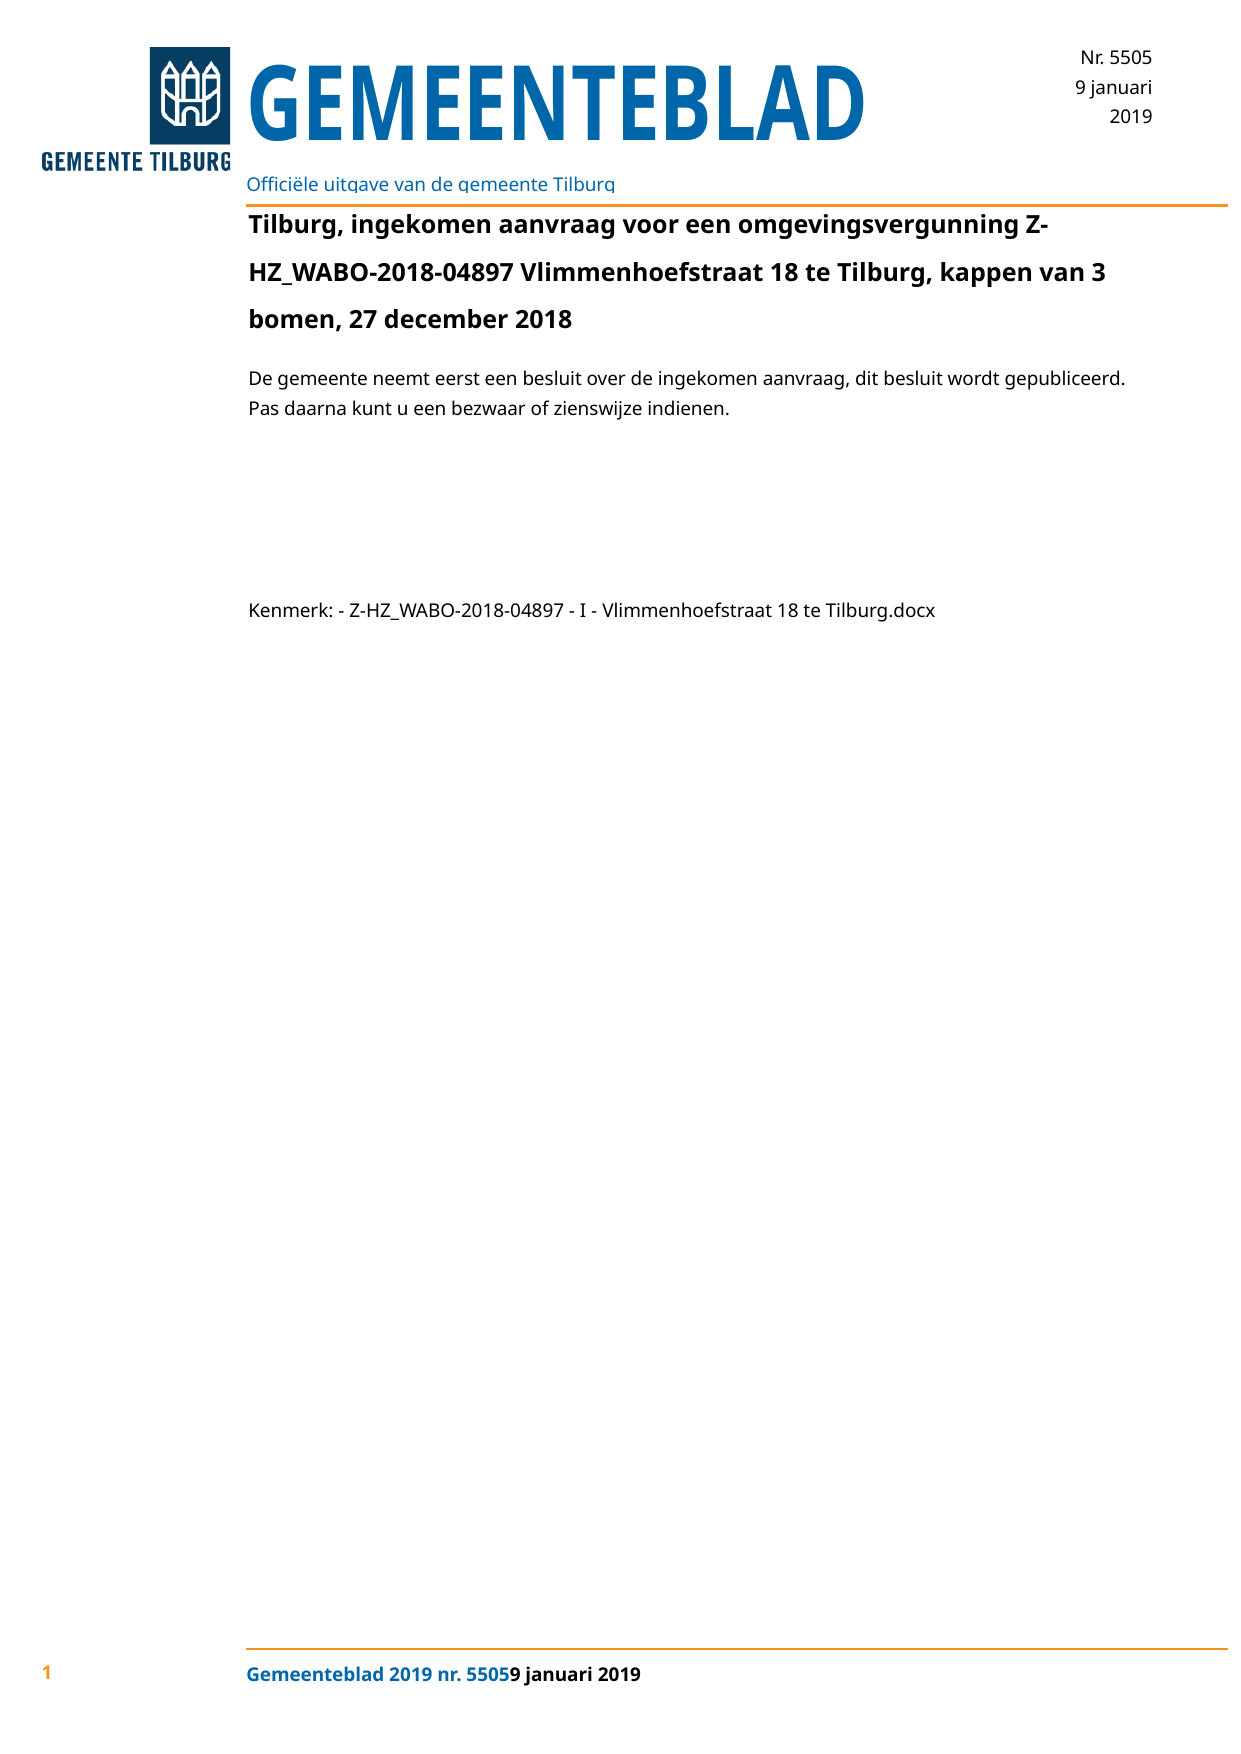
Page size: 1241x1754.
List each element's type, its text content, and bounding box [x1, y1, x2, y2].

picture [41, 47, 231, 172]
text De gemeente neemt eerst een besluit over de ingekomen aanvraag, dit besluit wordt gepubliceerd. Pas daarna kunt u een bezwaar of zienswijze indienen. [248, 366, 1152, 421]
text Tilburg, ingekomen aanvraag voor een omgevingsvergunning Z-HZ_WABO-2018-04897 Vlimmenhoefstraat 18 te Tilburg, kappen van 3 bomen, 27 december 2018 [248, 207, 1152, 336]
text Kenmerk: - Z-HZ_WABO-2018-04897 - I - Vlimmenhoefstraat 18 te Tilburg.docx [248, 597, 1152, 622]
